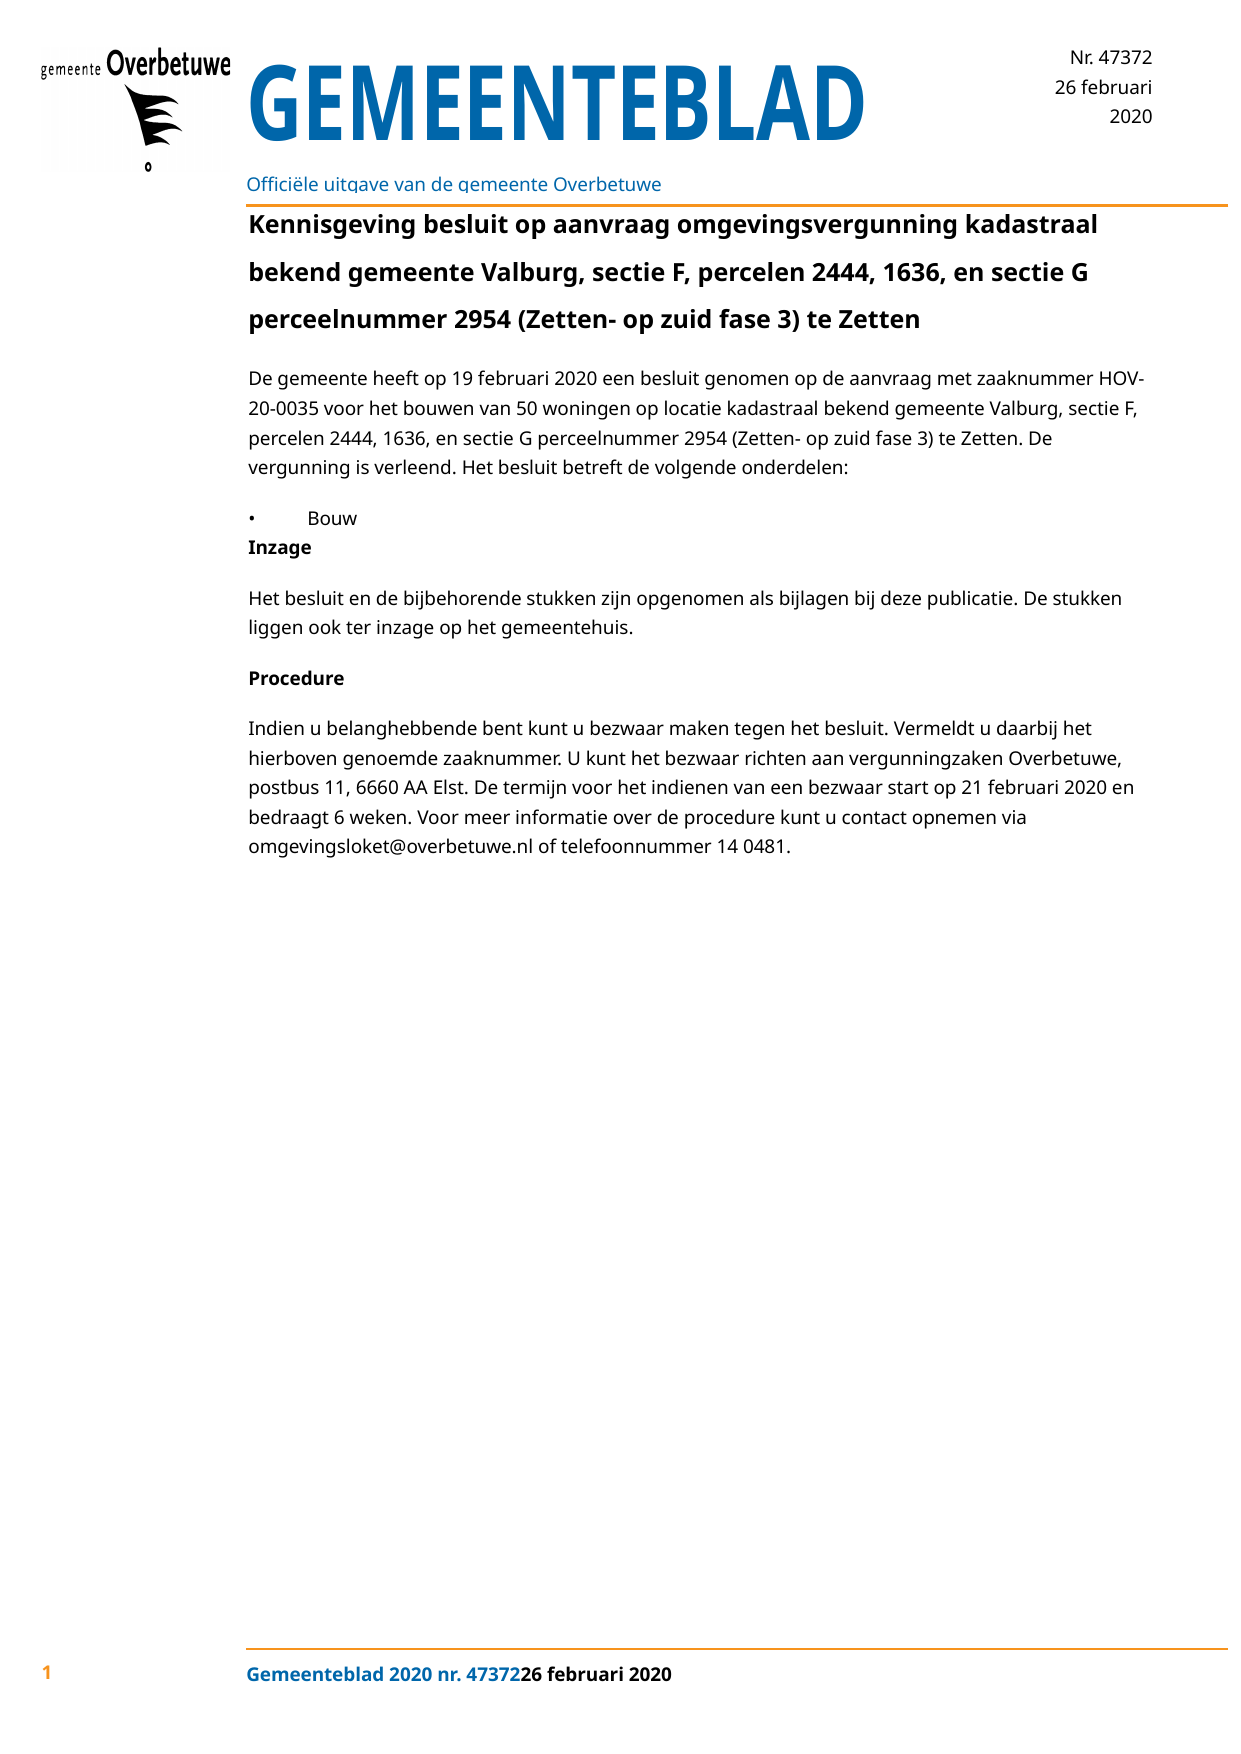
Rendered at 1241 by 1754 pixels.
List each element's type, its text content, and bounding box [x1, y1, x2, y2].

text Het besluit en de bijbehorende stukken zijn opgenomen als bijlagen bij deze publicatie. De stukken liggen ook ter inzage op het gemeentehuis. [248, 585, 1152, 640]
text De gemeente heeft op 19 februari 2020 een besluit genomen op de aanvraag met zaaknummer HOV-20-0035 voor het bouwen van 50 woningen op locatie kadastraal bekend gemeente Valburg, sectie F, percelen 2444, 1636, en sectie G perceelnummer 2954 (Zetten- op zuid fase 3) te Zetten. De vergunning is verleend. Het besluit betreft de volgende onderdelen: [248, 366, 1152, 480]
text Indien u belanghebbende bent kunt u bezwaar maken tegen het besluit. Vermeldt u daarbij het hierboven genoemde zaaknummer. U kunt het bezwaar richten aan vergunningzaken Overbetuwe, postbus 11, 6660 AA Elst. De termijn voor het indienen van een bezwaar start op 21 februari 2020 en bedraagt 6 weken. Voor meer informatie over de procedure kunt u contact opnemen via omgevingsloket@overbetuwe.nl of telefoonnummer 14 0481. [248, 715, 1152, 859]
text Inzage [248, 534, 1152, 560]
list Bouw [248, 505, 1152, 530]
picture [41, 47, 231, 172]
text Kennisgeving besluit op aanvraag omgevingsvergunning kadastraal bekend gemeente Valburg, sectie F, percelen 2444, 1636, en sectie G perceelnummer 2954 (Zetten- op zuid fase 3) te Zetten [248, 207, 1152, 336]
text Procedure [248, 665, 1152, 690]
